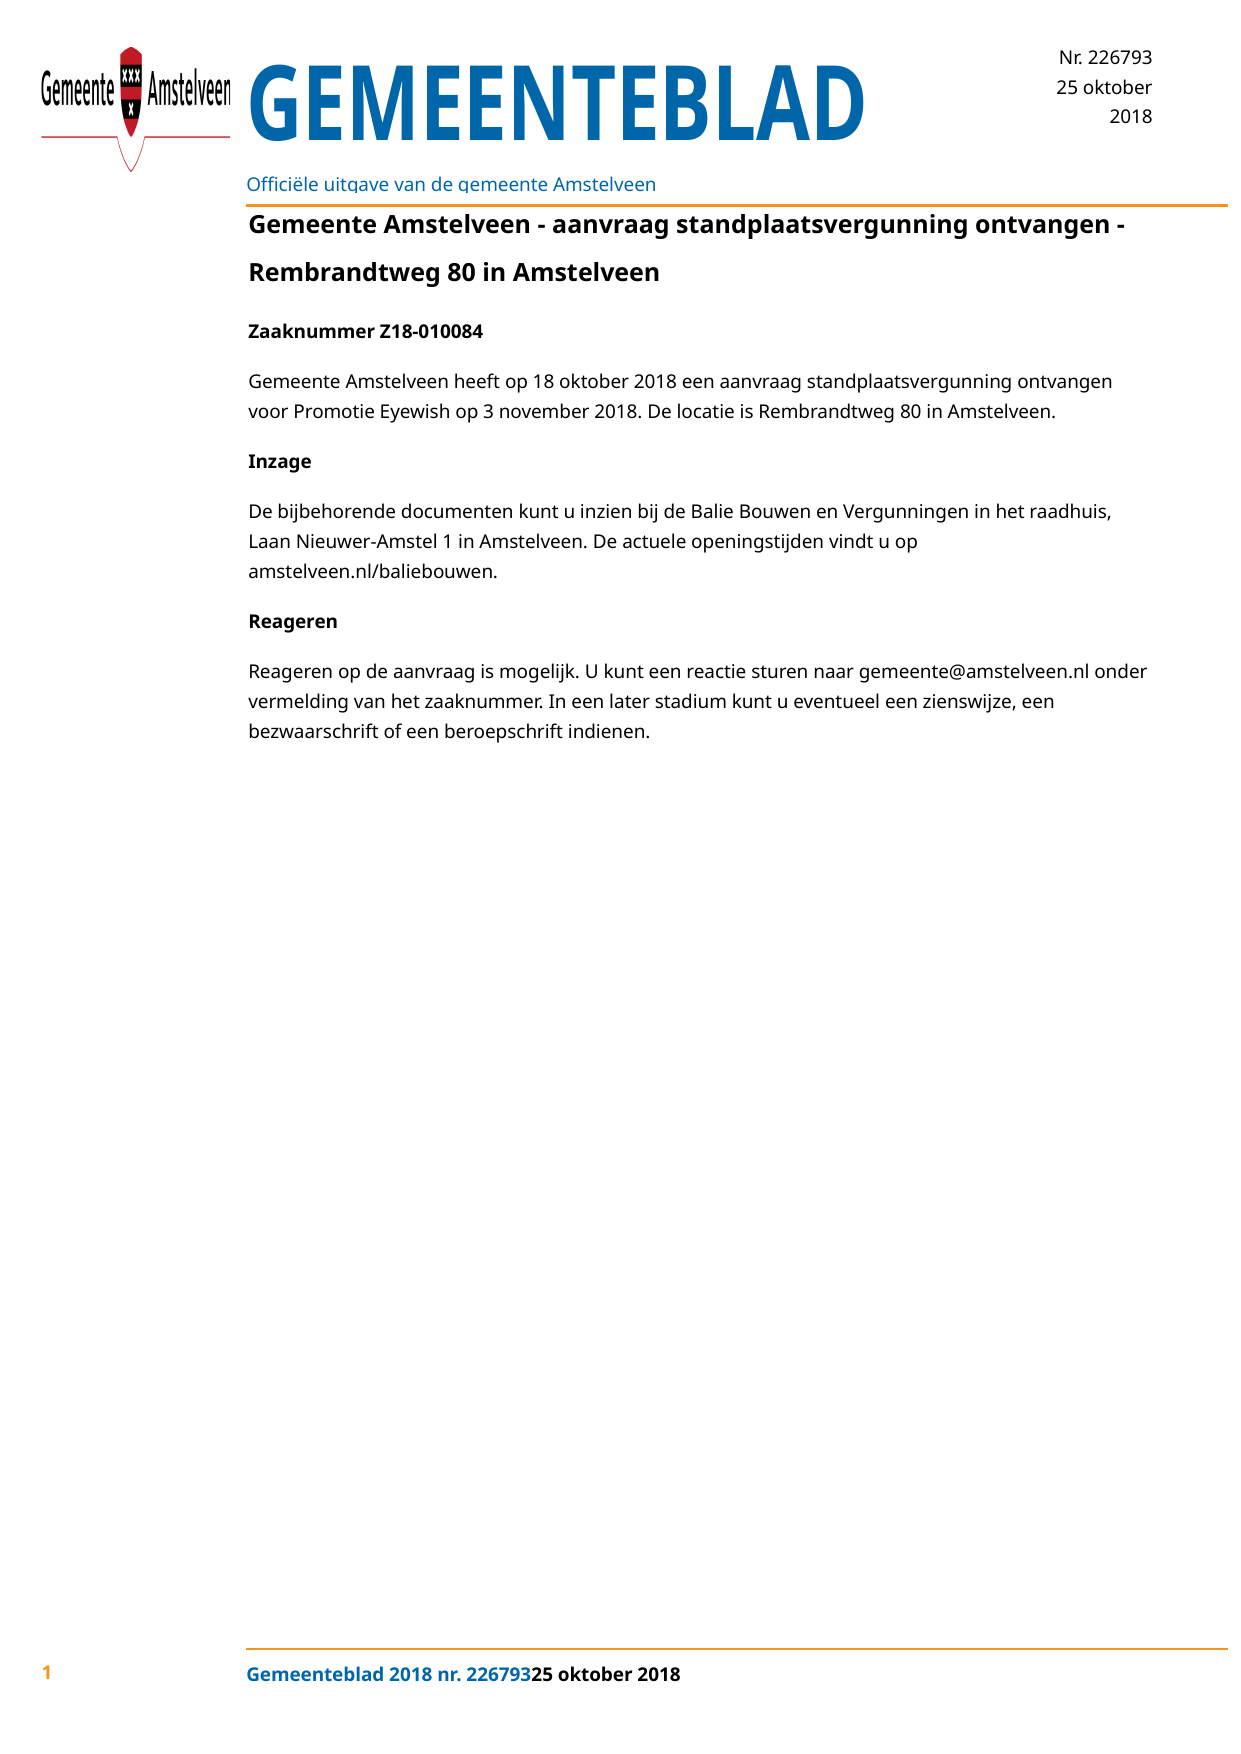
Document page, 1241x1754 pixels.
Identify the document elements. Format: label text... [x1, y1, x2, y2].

text Reageren [248, 608, 1152, 634]
picture [41, 47, 231, 172]
text Reageren op de aanvraag is mogelijk. U kunt een reactie sturen naar gemeente@amstelveen.nl onder vermelding van het zaaknummer. In een later stadium kunt u eventueel een zienswijze, een bezwaarschrift of een beroepschrift indienen. [248, 659, 1152, 744]
text Zaaknummer Z18-010084 [248, 318, 1152, 344]
text Gemeente Amstelveen - aanvraag standplaatsvergunning ontvangen - Rembrandtweg 80 in Amstelveen [248, 207, 1152, 288]
text De bijbehorende documenten kunt u inzien bij de Balie Bouwen en Vergunningen in het raadhuis, Laan Nieuwer-Amstel 1 in Amstelveen. De actuele openingstijden vindt u op amstelveen.nl/baliebouwen. [248, 499, 1152, 584]
text Gemeente Amstelveen heeft op 18 oktober 2018 een aanvraag standplaatsvergunning ontvangen voor Promotie Eyewish op 3 november 2018. De locatie is Rembrandtweg 80 in Amstelveen. [248, 368, 1152, 424]
text Inzage [248, 448, 1152, 474]
